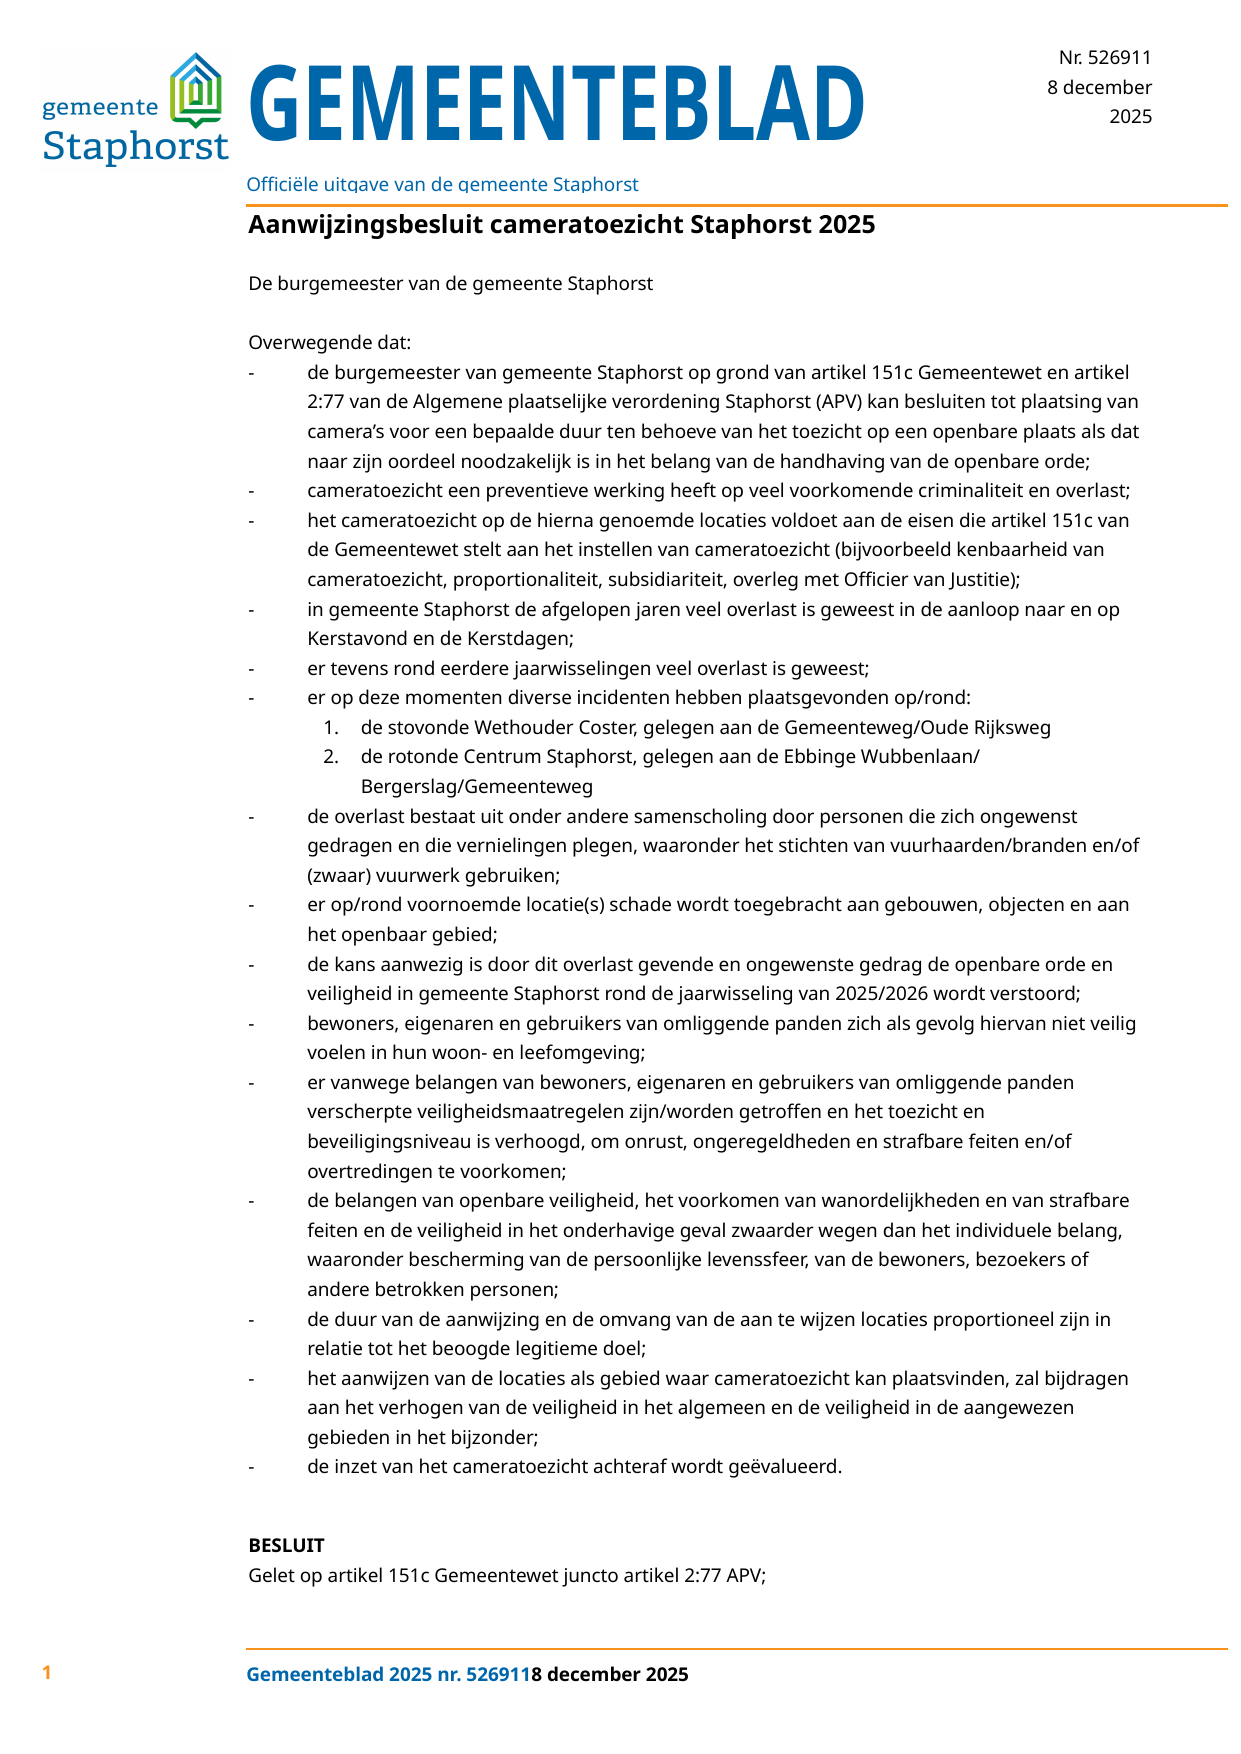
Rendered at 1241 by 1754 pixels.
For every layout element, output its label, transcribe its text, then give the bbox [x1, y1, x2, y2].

list de rotonde Centrum Staphorst, gelegen aan de Ebbinge Wubbenlaan/ Bergerslag/Gemeenteweg [323, 744, 1152, 799]
list er op deze momenten diverse incidenten hebben plaatsgevonden op/rond: [248, 684, 1152, 710]
list cameratoezicht een preventieve werking heeft op veel voorkomende criminaliteit en overlast; [248, 477, 1152, 503]
list de overlast bestaat uit onder andere samenscholing door personen die zich ongewenst gedragen en die vernielingen plegen, waaronder het stichten van vuurhaarden/branden en/of (zwaar) vuurwerk gebruiken; [248, 803, 1152, 888]
text De burgemeester van de gemeente Staphorst [248, 270, 1152, 296]
list de duur van de aanwijzing en de omvang van de aan te wijzen locaties proportioneel zijn in relatie tot het beoogde legitieme doel; [248, 1306, 1152, 1361]
list in gemeente Staphorst de afgelopen jaren veel overlast is geweest in de aanloop naar en op Kerstavond en de Kerstdagen; [248, 596, 1152, 651]
text Overwegende dat: [248, 329, 1152, 355]
list er vanwege belangen van bewoners, eigenaren en gebruikers van omliggende panden verscherpte veiligheidsmaatregelen zijn/worden getroffen en het toezicht en beveiligingsniveau is verhoogd, om onrust, ongeregeldheden en strafbare feiten en/of overtredingen te voorkomen; [248, 1069, 1152, 1183]
list de inzet van het cameratoezicht achteraf wordt geëvalueerd. [248, 1454, 1152, 1479]
list het aanwijzen van de locaties als gebied waar cameratoezicht kan plaatsvinden, zal bijdragen aan het verhogen van de veiligheid in het algemeen en de veiligheid in de aangewezen gebieden in het bijzonder; [248, 1365, 1152, 1450]
text BESLUIT [248, 1532, 1152, 1558]
list de kans aanwezig is door dit overlast gevende en ongewenste gedrag de openbare orde en veiligheid in gemeente Staphorst rond de jaarwisseling van 2025/2026 wordt verstoord; [248, 951, 1152, 1006]
picture [41, 47, 231, 172]
list bewoners, eigenaren en gebruikers van omliggende panden zich als gevolg hiervan niet veilig voelen in hun woon- en leefomgeving; [248, 1010, 1152, 1065]
list er tevens rond eerdere jaarwisselingen veel overlast is geweest; [248, 655, 1152, 681]
text Aanwijzingsbesluit cameratoezicht Staphorst 2025 [248, 207, 1152, 241]
list de stovonde Wethouder Coster, gelegen aan de Gemeenteweg/Oude Rijksweg [323, 714, 1152, 740]
list er op/rond voornoemde locatie(s) schade wordt toegebracht aan gebouwen, objecten en aan het openbaar gebied; [248, 892, 1152, 947]
list het cameratoezicht op de hierna genoemde locaties voldoet aan de eisen die artikel 151c van de Gemeentewet stelt aan het instellen van cameratoezicht (bijvoorbeeld kenbaarheid van cameratoezicht, proportionaliteit, subsidiariteit, overleg met Officier van Justitie); [248, 507, 1152, 592]
text Gelet op artikel 151c Gemeentewet juncto artikel 2:77 APV; [248, 1562, 1152, 1588]
list de belangen van openbare veiligheid, het voorkomen van wanordelijkheden en van strafbare feiten en de veiligheid in het onderhavige geval zwaarder wegen dan het individuele belang, waaronder bescherming van de persoonlijke levenssfeer, van de bewoners, bezoekers of andere betrokken personen; [248, 1187, 1152, 1302]
list de burgemeester van gemeente Staphorst op grond van artikel 151c Gemeentewet en artikel 2:77 van de Algemene plaatselijke verordening Staphorst (APV) kan besluiten tot plaatsing van camera’s voor een bepaalde duur ten behoeve van het toezicht op een openbare plaats als dat naar zijn oordeel noodzakelijk is in het belang van de handhaving van de openbare orde; [248, 359, 1152, 473]
